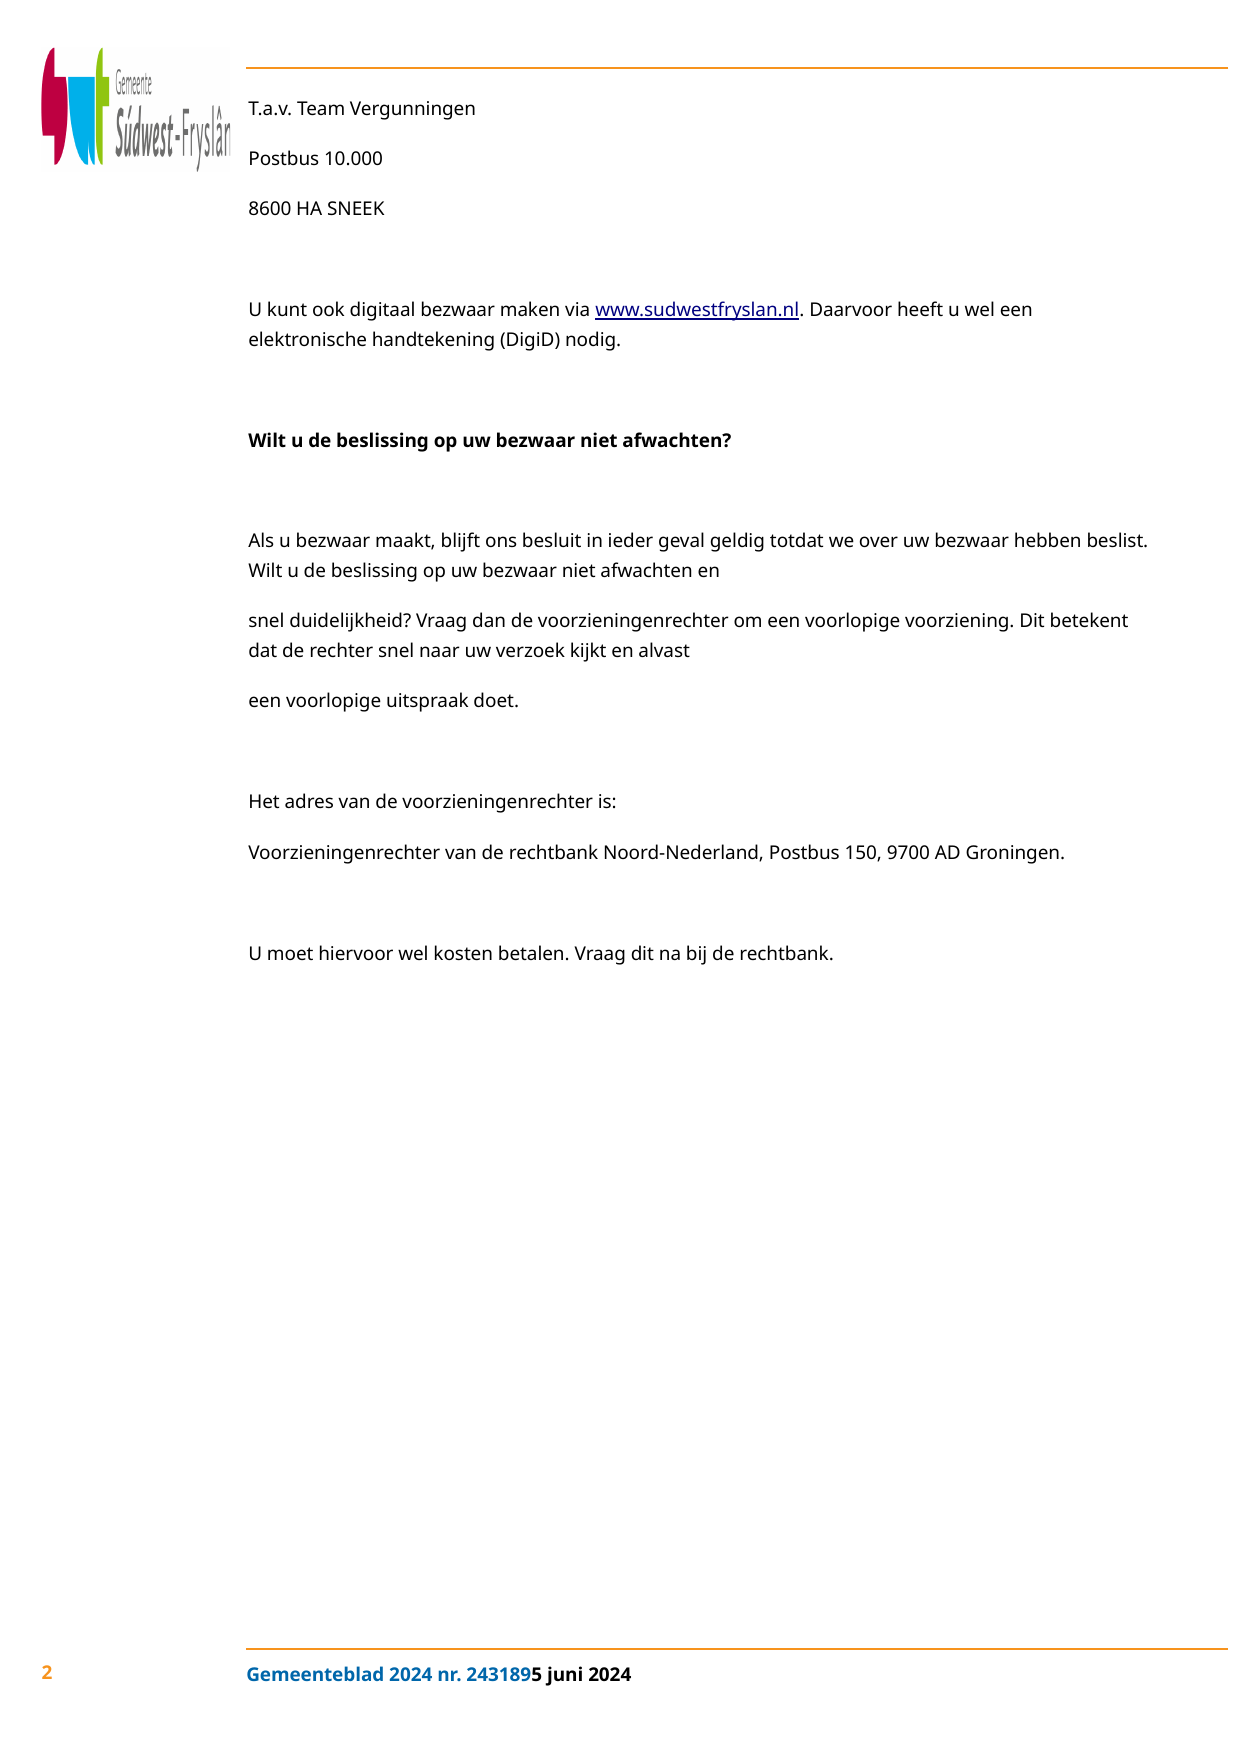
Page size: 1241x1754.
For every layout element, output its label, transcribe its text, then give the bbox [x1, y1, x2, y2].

text snel duidelijkheid? Vraag dan de voorzieningenrechter om een voorlopige voorziening. Dit betekent dat de rechter snel naar uw verzoek kijkt en alvast [248, 608, 1152, 663]
picture [41, 47, 231, 172]
text Voorzieningenrechter van de rechtbank Noord-Nederland, Postbus 150, 9700 AD Groningen. [248, 839, 1152, 865]
text U moet hiervoor wel kosten betalen. Vraag dit na bij de rechtbank. [248, 940, 1152, 966]
text een voorlopige uitspraak doet. [248, 688, 1152, 713]
text Het adres van de voorzieningenrechter is: [248, 788, 1152, 814]
text U kunt ook digitaal bezwaar maken via www.sudwestfryslan.nl. Daarvoor heeft u wel een elektronische handtekening (DigiD) nodig. [248, 296, 1152, 352]
text Als u bezwaar maakt, blijft ons besluit in ieder geval geldig totdat we over uw bezwaar hebben beslist. Wilt u de beslissing op uw bezwaar niet afwachten en [248, 528, 1152, 583]
text 8600 HA SNEEK [248, 196, 1152, 221]
text T.a.v. Team Vergunningen [248, 95, 1152, 121]
text Postbus 10.000 [248, 145, 1152, 171]
text Wilt u de beslissing op uw bezwaar niet afwachten? [248, 427, 1152, 453]
